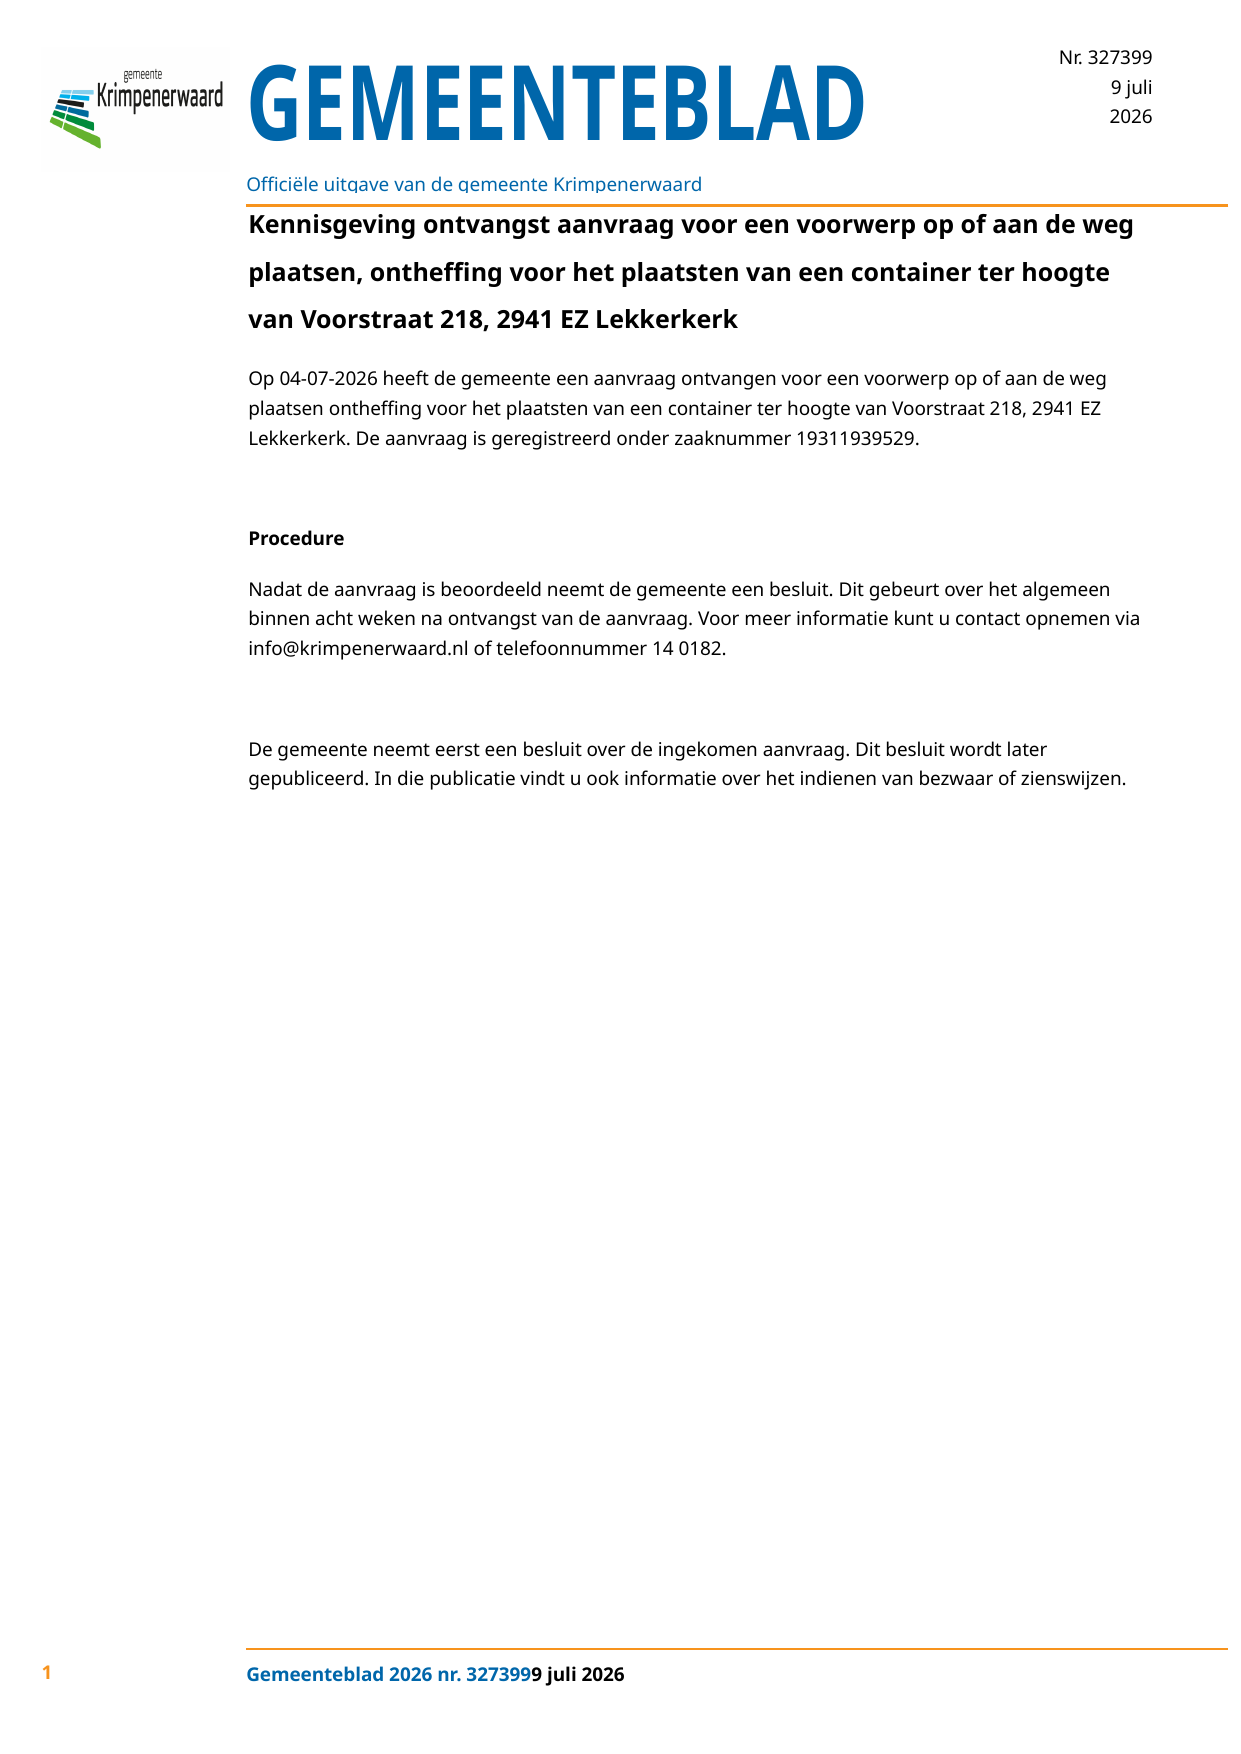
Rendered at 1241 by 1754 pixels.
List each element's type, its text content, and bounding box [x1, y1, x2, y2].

text Procedure [248, 526, 1152, 551]
text Op 04-07-2026 heeft de gemeente een aanvraag ontvangen voor een voorwerp op of aan de weg plaatsen ontheffing voor het plaatsten van een container ter hoogte van Voorstraat 218, 2941 EZ Lekkerkerk. De aanvraag is geregistreerd onder zaaknummer 19311939529. [248, 366, 1152, 450]
text Nadat de aanvraag is beoordeeld neemt de gemeente een besluit. Dit gebeurt over het algemeen binnen acht weken na ontvangst van de aanvraag. Voor meer informatie kunt u contact opnemen via info@krimpenerwaard.nl of telefoonnummer 14 0182. [248, 576, 1152, 661]
text Kennisgeving ontvangst aanvraag voor een voorwerp op of aan de weg plaatsen, ontheffing voor het plaatsten van een container ter hoogte van Voorstraat 218, 2941 EZ Lekkerkerk [248, 207, 1152, 336]
text De gemeente neemt eerst een besluit over de ingekomen aanvraag. Dit besluit wordt later gepubliceerd. In die publicatie vindt u ook informatie over het indienen van bezwaar of zienswijzen. [248, 736, 1152, 791]
picture [41, 47, 231, 172]
